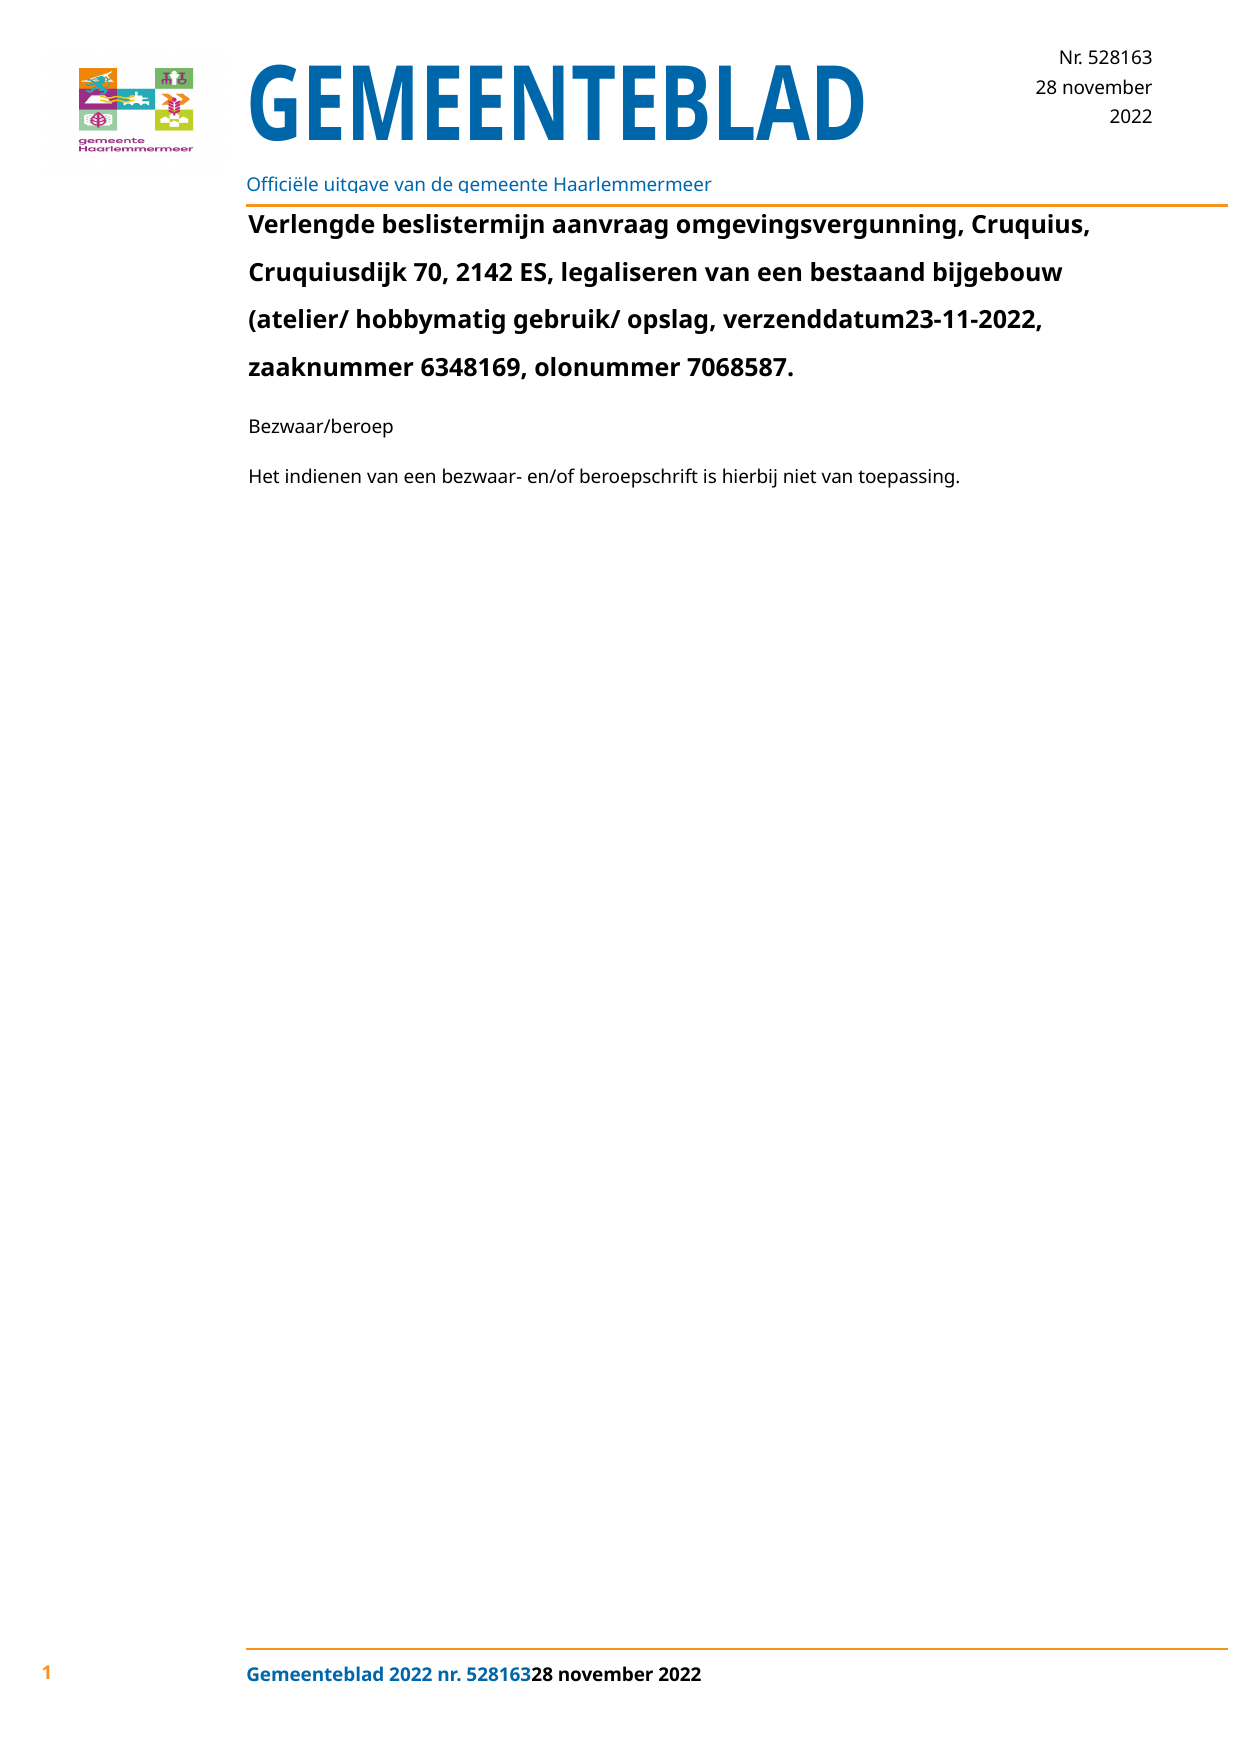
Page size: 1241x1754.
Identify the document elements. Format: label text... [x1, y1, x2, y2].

picture [41, 47, 231, 172]
text Het indienen van een bezwaar- en/of beroepschrift is hierbij niet van toepassing. [248, 463, 1152, 489]
text Verlengde beslistermijn aanvraag omgevingsvergunning, Cruquius, Cruquiusdijk 70, 2142 ES, legaliseren van een bestaand bijgebouw (atelier/ hobbymatig gebruik/ opslag, verzenddatum23-11-2022, zaaknummer 6348169, olonummer 7068587. [248, 207, 1152, 384]
text Bezwaar/beroep [248, 413, 1152, 439]
